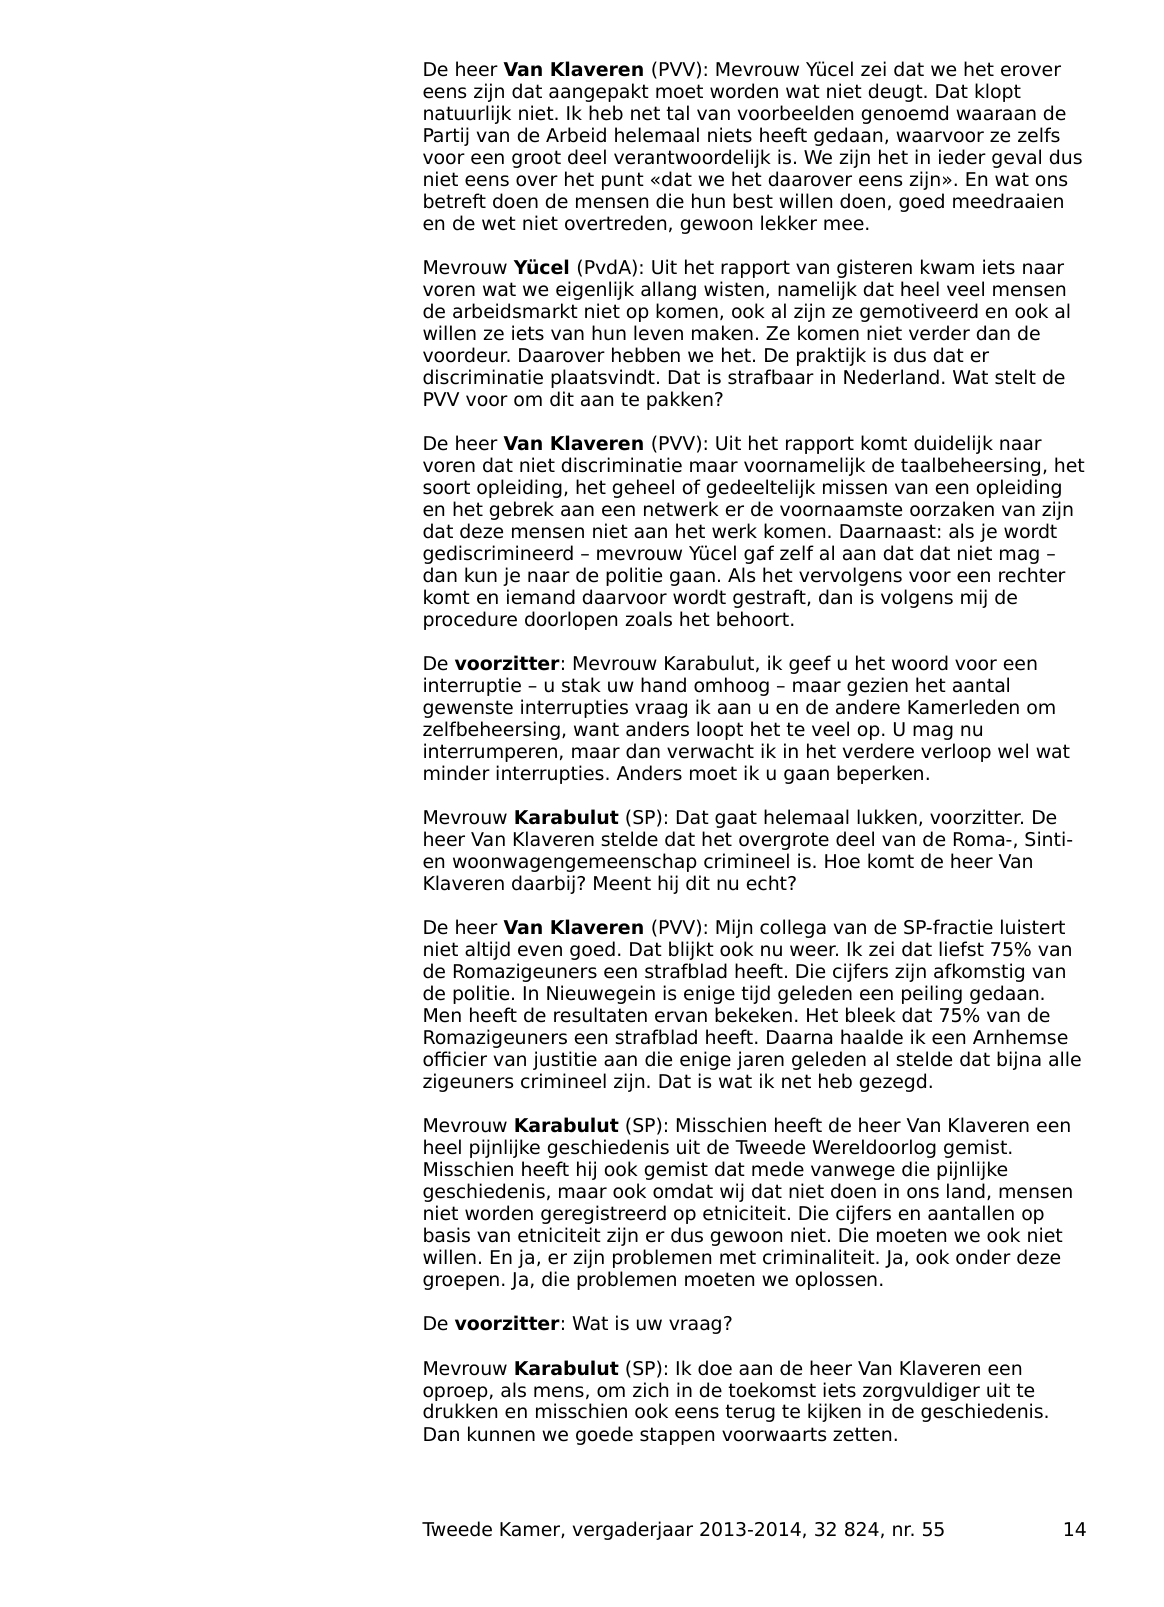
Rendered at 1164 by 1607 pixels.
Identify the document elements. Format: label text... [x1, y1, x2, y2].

text De heer Van Klaveren (PVV): Mevrouw Yücel zei dat we het erover eens zijn dat aangepakt moet worden wat niet deugt. Dat klopt natuurlijk niet. Ik heb net tal van voorbeelden genoemd waaraan de Partij van de Arbeid helemaal niets heeft gedaan, waarvoor ze zelfs voor een groot deel verantwoordelijk is. We zijn het in ieder geval dus niet eens over het punt «dat we het daarover eens zijn». En wat ons betreft doen de mensen die hun best willen doen, goed meedraaien en de wet niet overtreden, gewoon lekker mee. [422, 59, 1087, 235]
text De voorzitter: Mevrouw Karabulut, ik geef u het woord voor een interruptie – u stak uw hand omhoog – maar gezien het aantal gewenste interrupties vraag ik aan u en de andere Kamerleden om zelfbeheersing, want anders loopt het te veel op. U mag nu interrumperen, maar dan verwacht ik in het verdere verloop wel wat minder interrupties. Anders moet ik u gaan beperken. [422, 653, 1087, 785]
text De heer Van Klaveren (PVV): Uit het rapport komt duidelijk naar voren dat niet discriminatie maar voornamelijk de taalbeheersing, het soort opleiding, het geheel of gedeeltelijk missen van een opleiding en het gebrek aan een netwerk er de voornaamste oorzaken van zijn dat deze mensen niet aan het werk komen. Daarnaast: als je wordt gediscrimineerd – mevrouw Yücel gaf zelf al aan dat dat niet mag – dan kun je naar de politie gaan. Als het vervolgens voor een rechter komt en iemand daarvoor wordt gestraft, dan is volgens mij de procedure doorlopen zoals het behoort. [422, 433, 1087, 631]
text Mevrouw Yücel (PvdA): Uit het rapport van gisteren kwam iets naar voren wat we eigenlijk allang wisten, namelijk dat heel veel mensen de arbeidsmarkt niet op komen, ook al zijn ze gemotiveerd en ook al willen ze iets van hun leven maken. Ze komen niet verder dan de voordeur. Daarover hebben we het. De praktijk is dus dat er discriminatie plaatsvindt. Dat is strafbaar in Nederland. Wat stelt de PVV voor om dit aan te pakken? [422, 257, 1087, 411]
text De heer Van Klaveren (PVV): Mijn collega van de SP-fractie luistert niet altijd even goed. Dat blijkt ook nu weer. Ik zei dat liefst 75% van de Romazigeuners een strafblad heeft. Die cijfers zijn afkomstig van de politie. In Nieuwegein is enige tijd geleden een peiling gedaan. Men heeft de resultaten ervan bekeken. Het bleek dat 75% van de Romazigeuners een strafblad heeft. Daarna haalde ik een Arnhemse officier van justitie aan die enige jaren geleden al stelde dat bijna alle zigeuners crimineel zijn. Dat is wat ik net heb gezegd. [422, 917, 1087, 1093]
text Mevrouw Karabulut (SP): Misschien heeft de heer Van Klaveren een heel pijnlijke geschiedenis uit de Tweede Wereldoorlog gemist. Misschien heeft hij ook gemist dat mede vanwege die pijnlijke geschiedenis, maar ook omdat wij dat niet doen in ons land, mensen niet worden geregistreerd op etniciteit. Die cijfers en aantallen op basis van etniciteit zijn er dus gewoon niet. Die moeten we ook niet willen. En ja, er zijn problemen met criminaliteit. Ja, ook onder deze groepen. Ja, die problemen moeten we oplossen. [422, 1115, 1087, 1291]
text Mevrouw Karabulut (SP): Dat gaat helemaal lukken, voorzitter. De heer Van Klaveren stelde dat het overgrote deel van de Roma-, Sinti- en woonwagengemeenschap crimineel is. Hoe komt de heer Van Klaveren daarbij? Meent hij dit nu echt? [422, 807, 1087, 895]
text Mevrouw Karabulut (SP): Ik doe aan de heer Van Klaveren een oproep, als mens, om zich in de toekomst iets zorgvuldiger uit te drukken en misschien ook eens terug te kijken in de geschiedenis. Dan kunnen we goede stappen voorwaarts zetten. [422, 1357, 1087, 1445]
text De voorzitter: Wat is uw vraag? [422, 1313, 1087, 1335]
